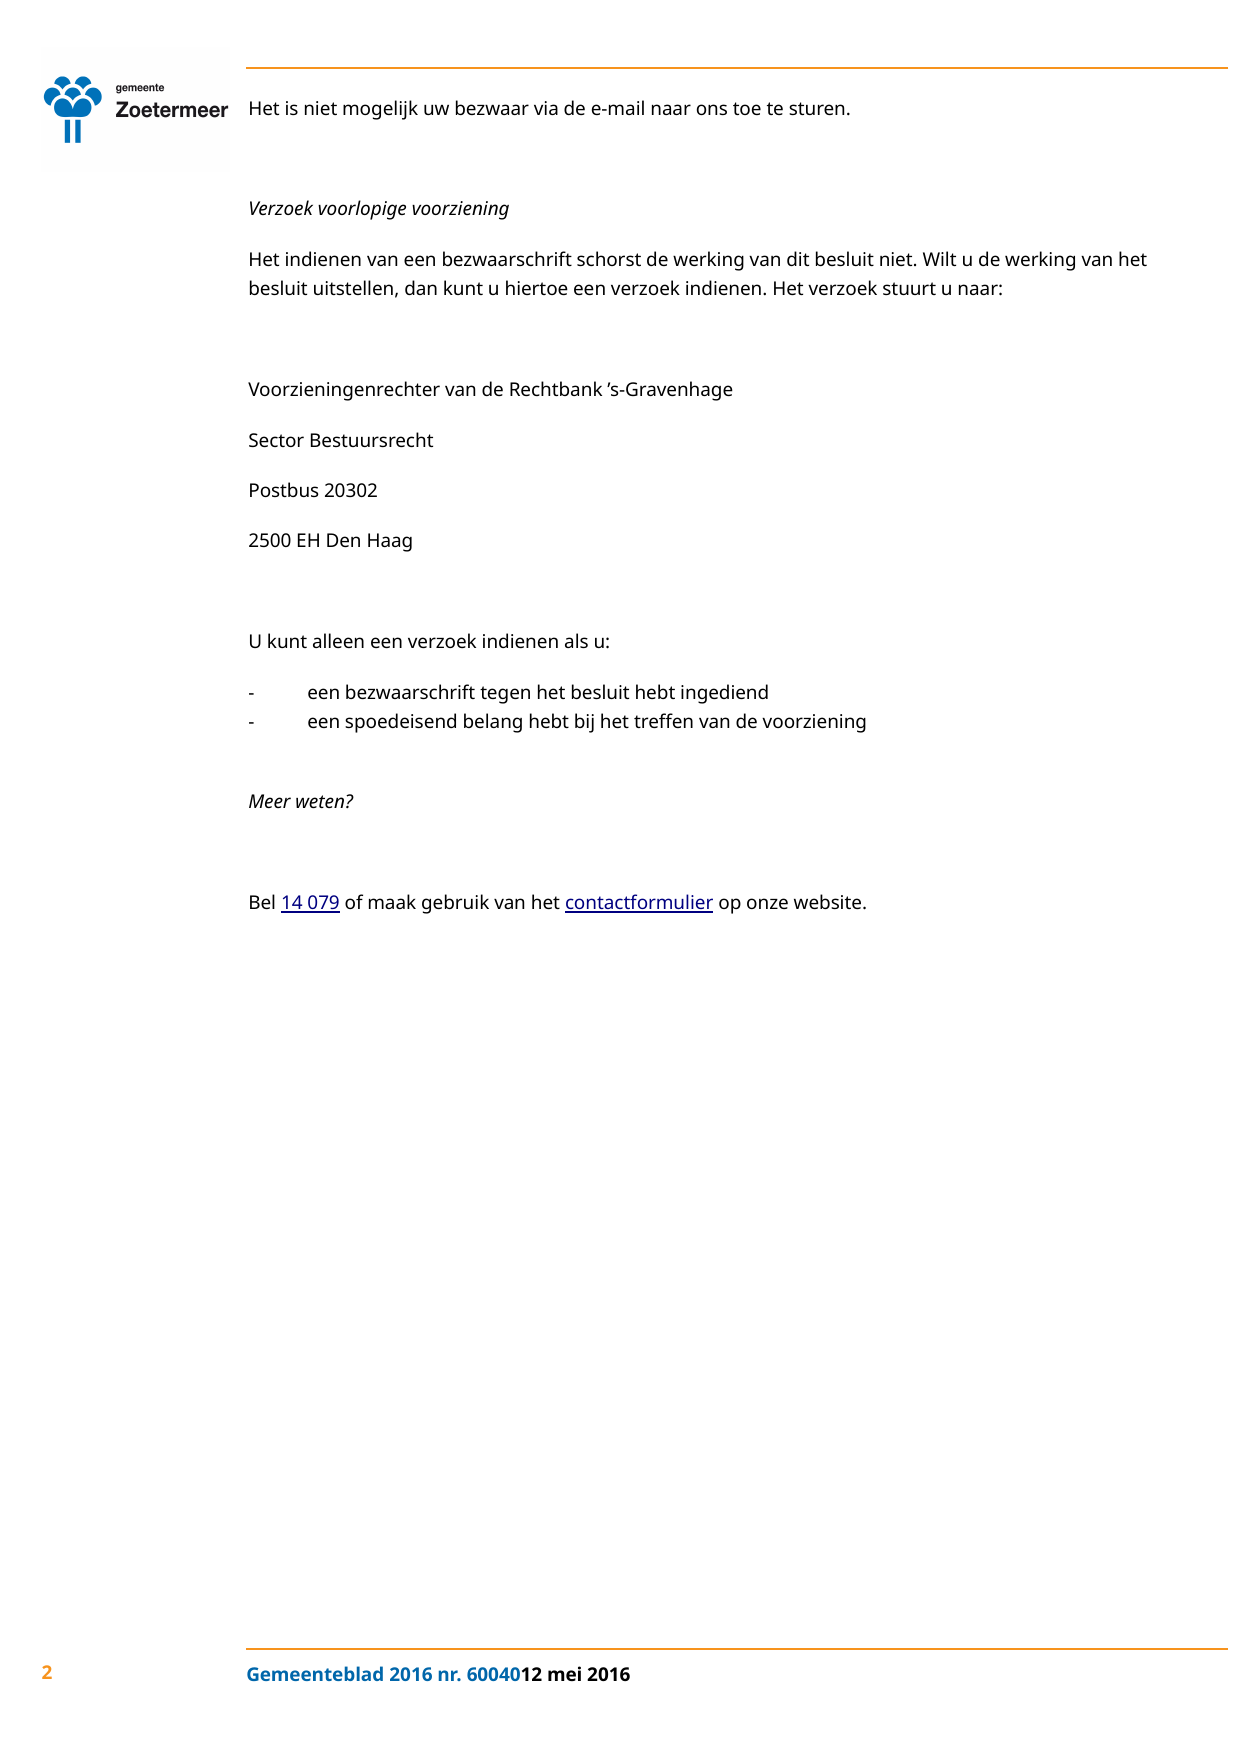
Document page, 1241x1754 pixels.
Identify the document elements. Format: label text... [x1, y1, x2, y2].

text Het is niet mogelijk uw bezwaar via de e-mail naar ons toe te sturen. [248, 95, 1152, 121]
text Het indienen van een bezwaarschrift schorst de werking van dit besluit niet. Wilt u de werking van het besluit uitstellen, dan kunt u hiertoe een verzoek indienen. Het verzoek stuurt u naar: [248, 246, 1152, 301]
text Voorzieningenrechter van de Rechtbank ’s-Gravenhage [248, 376, 1152, 402]
list een bezwaarschrift tegen het besluit hebt ingediend [248, 679, 1152, 705]
text 2500 EH Den Haag [248, 528, 1152, 553]
text Sector Bestuursrecht [248, 427, 1152, 453]
text Verzoek voorlopige voorziening [248, 196, 1152, 221]
list een spoedeisend belang hebt bij het treffen van de voorziening [248, 708, 1152, 734]
text U kunt alleen een verzoek indienen als u: [248, 628, 1152, 654]
text Meer weten? [248, 788, 1152, 814]
picture [41, 47, 231, 172]
text Postbus 20302 [248, 477, 1152, 503]
text Bel 14 079 of maak gebruik van het contactformulier op onze website. [248, 889, 1152, 915]
